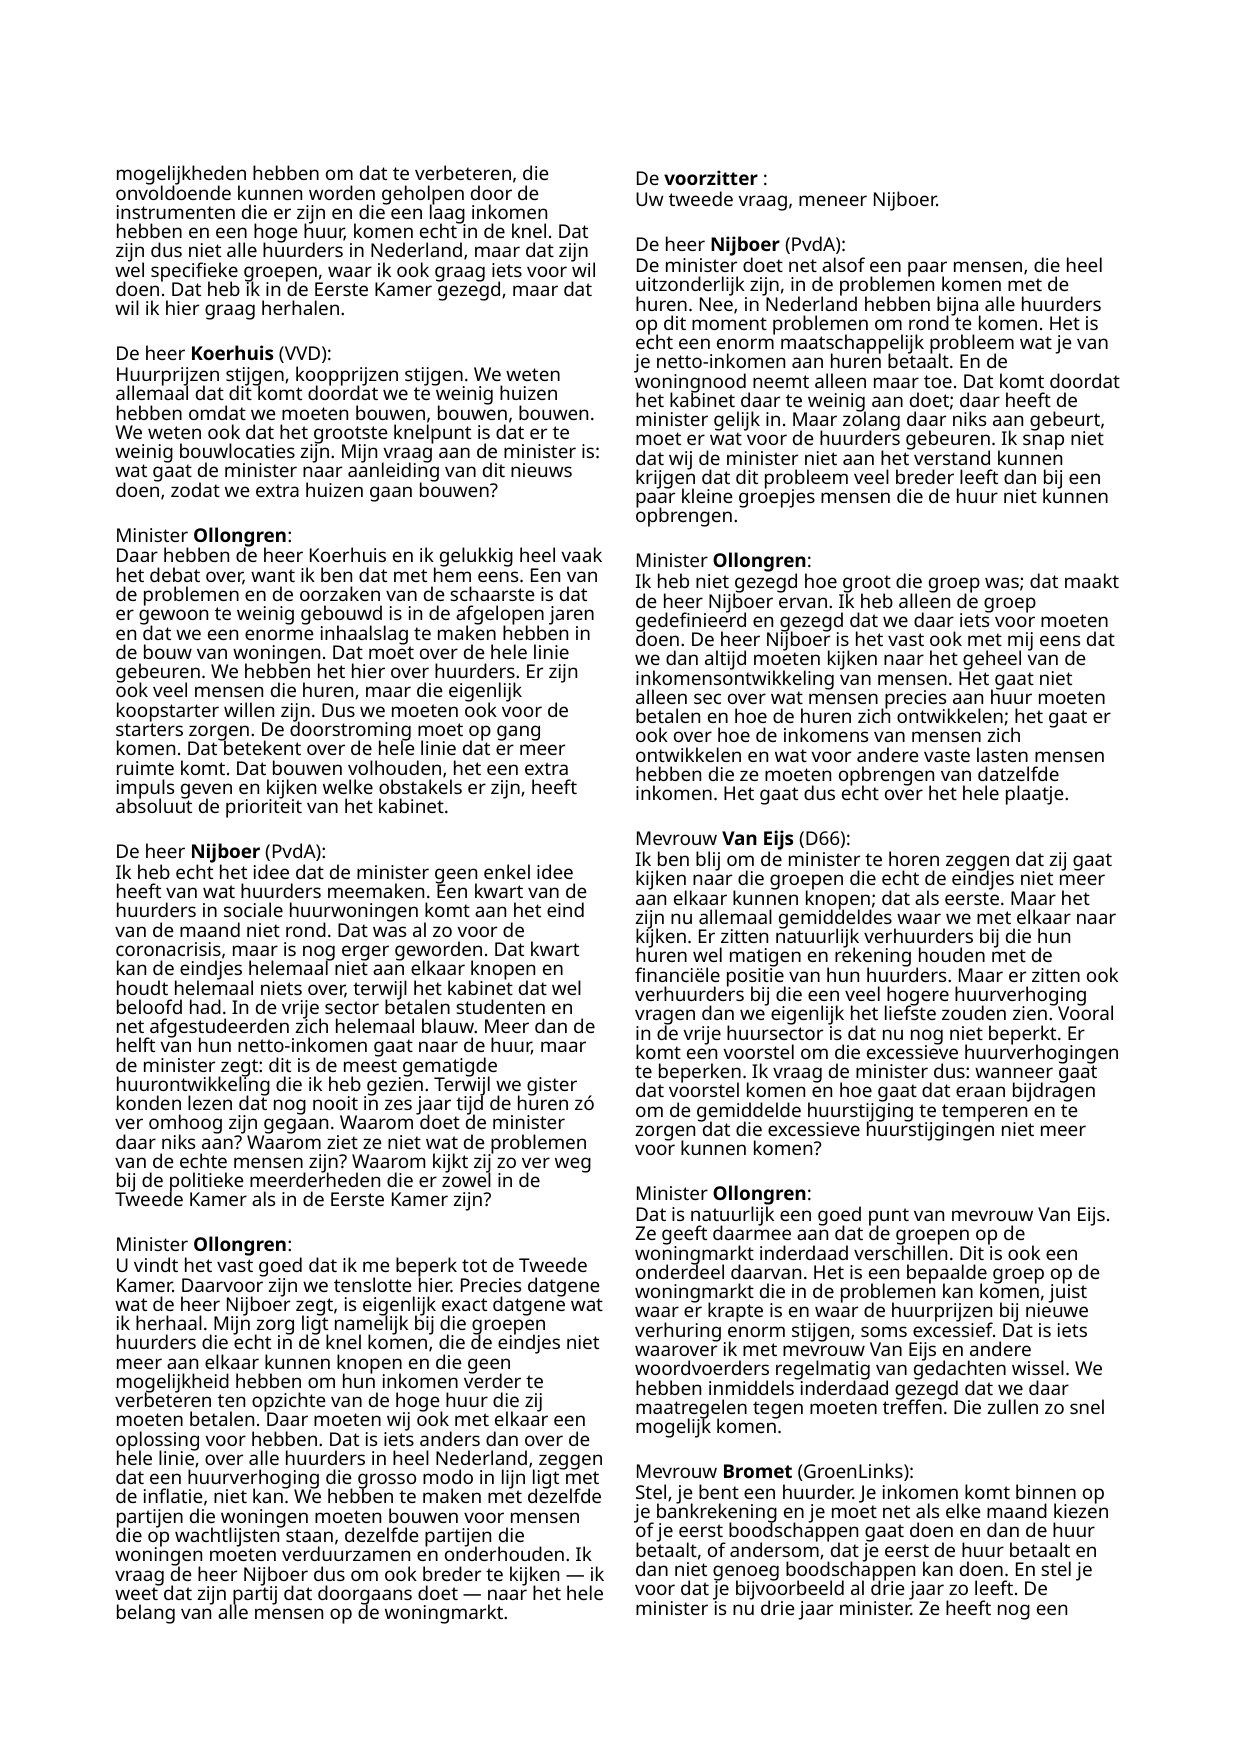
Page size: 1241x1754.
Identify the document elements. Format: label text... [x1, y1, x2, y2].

text De heer Nijboer (PvdA): [115, 838, 605, 864]
text Ik heb niet gezegd hoe groot die groep was; dat maakt de heer Nijboer ervan. Ik heb alleen de groep gedefinieerd en gezegd dat we daar iets voor moeten doen. De heer Nijboer is het vast ook met mij eens dat we dan altijd moeten kijken naar het geheel van de inkomensontwikkeling van mensen. Het gaat niet alleen sec over wat mensen precies aan huur moeten betalen en hoe de huren zich ontwikkelen; het gaat er ook over hoe de inkomens van mensen zich ontwikkelen en wat voor andere vaste lasten mensen hebben die ze moeten opbrengen van datzelfde inkomen. Het gaat dus echt over het hele plaatje. [635, 573, 1125, 804]
text U vindt het vast goed dat ik me beperk tot de Tweede Kamer. Daarvoor zijn we tenslotte hier. Precies datgene wat de heer Nijboer zegt, is eigenlijk exact datgene wat ik herhaal. Mijn zorg ligt namelijk bij die groepen huurders die echt in de knel komen, die de eindjes niet meer aan elkaar kunnen knopen en die geen mogelijkheid hebben om hun inkomen verder te verbeteren ten opzichte van de hoge huur die zij moeten betalen. Daar moeten wij ook met elkaar een oplossing voor hebben. Dat is iets anders dan over de hele linie, over alle huurders in heel Nederland, zeggen dat een huurverhoging die grosso modo in lijn ligt met de inflatie, niet kan. We hebben te maken met dezelfde partijen die woningen moeten bouwen voor mensen die op wachtlijsten staan, dezelfde partijen die woningen moeten verduurzamen en onderhouden. Ik vraag de heer Nijboer dus om ook breder te kijken — ik weet dat zijn partij dat doorgaans doet — naar het hele belang van alle mensen op de woningmarkt. [115, 1257, 605, 1623]
text Minister Ollongren: [635, 1180, 1125, 1206]
text Huurprijzen stijgen, koopprijzen stijgen. We weten allemaal dat dit komt doordat we te weinig huizen hebben omdat we moeten bouwen, bouwen, bouwen. We weten ook dat het grootste knelpunt is dat er te weinig bouwlocaties zijn. Mijn vraag aan de minister is: wat gaat de minister naar aanleiding van dit nieuws doen, zodat we extra huizen gaan bouwen? [115, 366, 605, 501]
text Ik ben blij om de minister te horen zeggen dat zij gaat kijken naar die groepen die echt de eindjes niet meer aan elkaar kunnen knopen; dat als eerste. Maar het zijn nu allemaal gemiddeldes waar we met elkaar naar kijken. Er zitten natuurlijk verhuurders bij die hun huren wel matigen en rekening houden met de financiële positie van hun huurders. Maar er zitten ook verhuurders bij die een veel hogere huurverhoging vragen dan we eigenlijk het liefste zouden zien. Vooral in de vrije huursector is dat nu nog niet beperkt. Er komt een voorstel om die excessieve huurverhogingen te beperken. Ik vraag de minister dus: wanneer gaat dat voorstel komen en hoe gaat dat eraan bijdragen om de gemiddelde huurstijging te temperen en te zorgen dat die excessieve huurstijgingen niet meer voor kunnen komen? [635, 851, 1125, 1159]
text Minister Ollongren: [635, 548, 1125, 573]
text Dat is natuurlijk een goed punt van mevrouw Van Eijs. Ze geeft daarmee aan dat de groepen op de woningmarkt inderdaad verschillen. Dit is ook een onderdeel daarvan. Het is een bepaalde groep op de woningmarkt die in de problemen kan komen, juist waar er krapte is en waar de huurprijzen bij nieuwe verhuring enorm stijgen, soms excessief. Dat is iets waarover ik met mevrouw Van Eijs en andere woordvoerders regelmatig van gedachten wissel. We hebben inmiddels inderdaad gezegd dat we daar maatregelen tegen moeten treffen. Die zullen zo snel mogelijk komen. [635, 1206, 1125, 1437]
text De voorzitter : [635, 165, 1125, 191]
text Minister Ollongren: [115, 1232, 605, 1257]
text Uw tweede vraag, meneer Nijboer. [635, 191, 1125, 210]
text Mevrouw Bromet (GroenLinks): [635, 1458, 1125, 1484]
text Ik heb echt het idee dat de minister geen enkel idee heeft van wat huurders meemaken. Een kwart van de huurders in sociale huurwoningen komt aan het eind van de maand niet rond. Dat was al zo voor de coronacrisis, maar is nog erger geworden. Dat kwart kan de eindjes helemaal niet aan elkaar knopen en houdt helemaal niets over, terwijl het kabinet dat wel beloofd had. In de vrije sector betalen studenten en net afgestudeerden zich helemaal blauw. Meer dan de helft van hun netto-inkomen gaat naar de huur, maar de minister zegt: dit is de meest gematigde huurontwikkeling die ik heb gezien. Terwijl we gister konden lezen dat nog nooit in zes jaar tijd de huren zó ver omhoog zijn gegaan. Waarom doet de minister daar niks aan? Waarom ziet ze niet wat de problemen van de echte mensen zijn? Waarom kijkt zij zo ver weg bij de politieke meerderheden die er zowel in de Tweede Kamer als in de Eerste Kamer zijn? [115, 864, 605, 1211]
text Minister Ollongren: [115, 522, 605, 547]
text Daar hebben de heer Koerhuis en ik gelukkig heel vaak het debat over, want ik ben dat met hem eens. Een van de problemen en de oorzaken van de schaarste is dat er gewoon te weinig gebouwd is in de afgelopen jaren en dat we een enorme inhaalslag te maken hebben in de bouw van woningen. Dat moet over de hele linie gebeuren. We hebben het hier over huurders. Er zijn ook veel mensen die huren, maar die eigenlijk koopstarter willen zijn. Dus we moeten ook voor de starters zorgen. De doorstroming moet op gang komen. Dat betekent over de hele linie dat er meer ruimte komt. Dat bouwen volhouden, het een extra impuls geven en kijken welke obstakels er zijn, heeft absoluut de prioriteit van het kabinet. [115, 547, 605, 817]
text De heer Koerhuis (VVD): [115, 340, 605, 366]
text De heer Nijboer (PvdA): [635, 231, 1125, 257]
text De minister doet net alsof een paar mensen, die heel uitzonderlijk zijn, in de problemen komen met de huren. Nee, in Nederland hebben bijna alle huurders op dit moment problemen om rond te komen. Het is echt een enorm maatschappelijk probleem wat je van je netto-inkomen aan huren betaalt. En de woningnood neemt alleen maar toe. Dat komt doordat het kabinet daar te weinig aan doet; daar heeft de minister gelijk in. Maar zolang daar niks aan gebeurt, moet er wat voor de huurders gebeuren. Ik snap niet dat wij de minister niet aan het verstand kunnen krijgen dat dit probleem veel breder leeft dan bij een paar kleine groepjes mensen die de huur niet kunnen opbrengen. [635, 257, 1125, 527]
text Mevrouw Van Eijs (D66): [635, 825, 1125, 851]
text mogelijkheden hebben om dat te verbeteren, die onvoldoende kunnen worden geholpen door de instrumenten die er zijn en die een laag inkomen hebben en een hoge huur, komen echt in de knel. Dat zijn dus niet alle huurders in Nederland, maar dat zijn wel specifieke groepen, waar ik ook graag iets voor wil doen. Dat heb ik in de Eerste Kamer gezegd, maar dat wil ik hier graag herhalen. [115, 165, 605, 319]
text Stel, je bent een huurder. Je inkomen komt binnen op je bankrekening en je moet net als elke maand kiezen of je eerst boodschappen gaat doen en dan de huur betaalt, of andersom, dat je eerst de huur betaalt en dan niet genoeg boodschappen kan doen. En stel je voor dat je bijvoorbeeld al drie jaar zo leeft. De minister is nu drie jaar minister. Ze heeft nog een [635, 1484, 1125, 1619]
